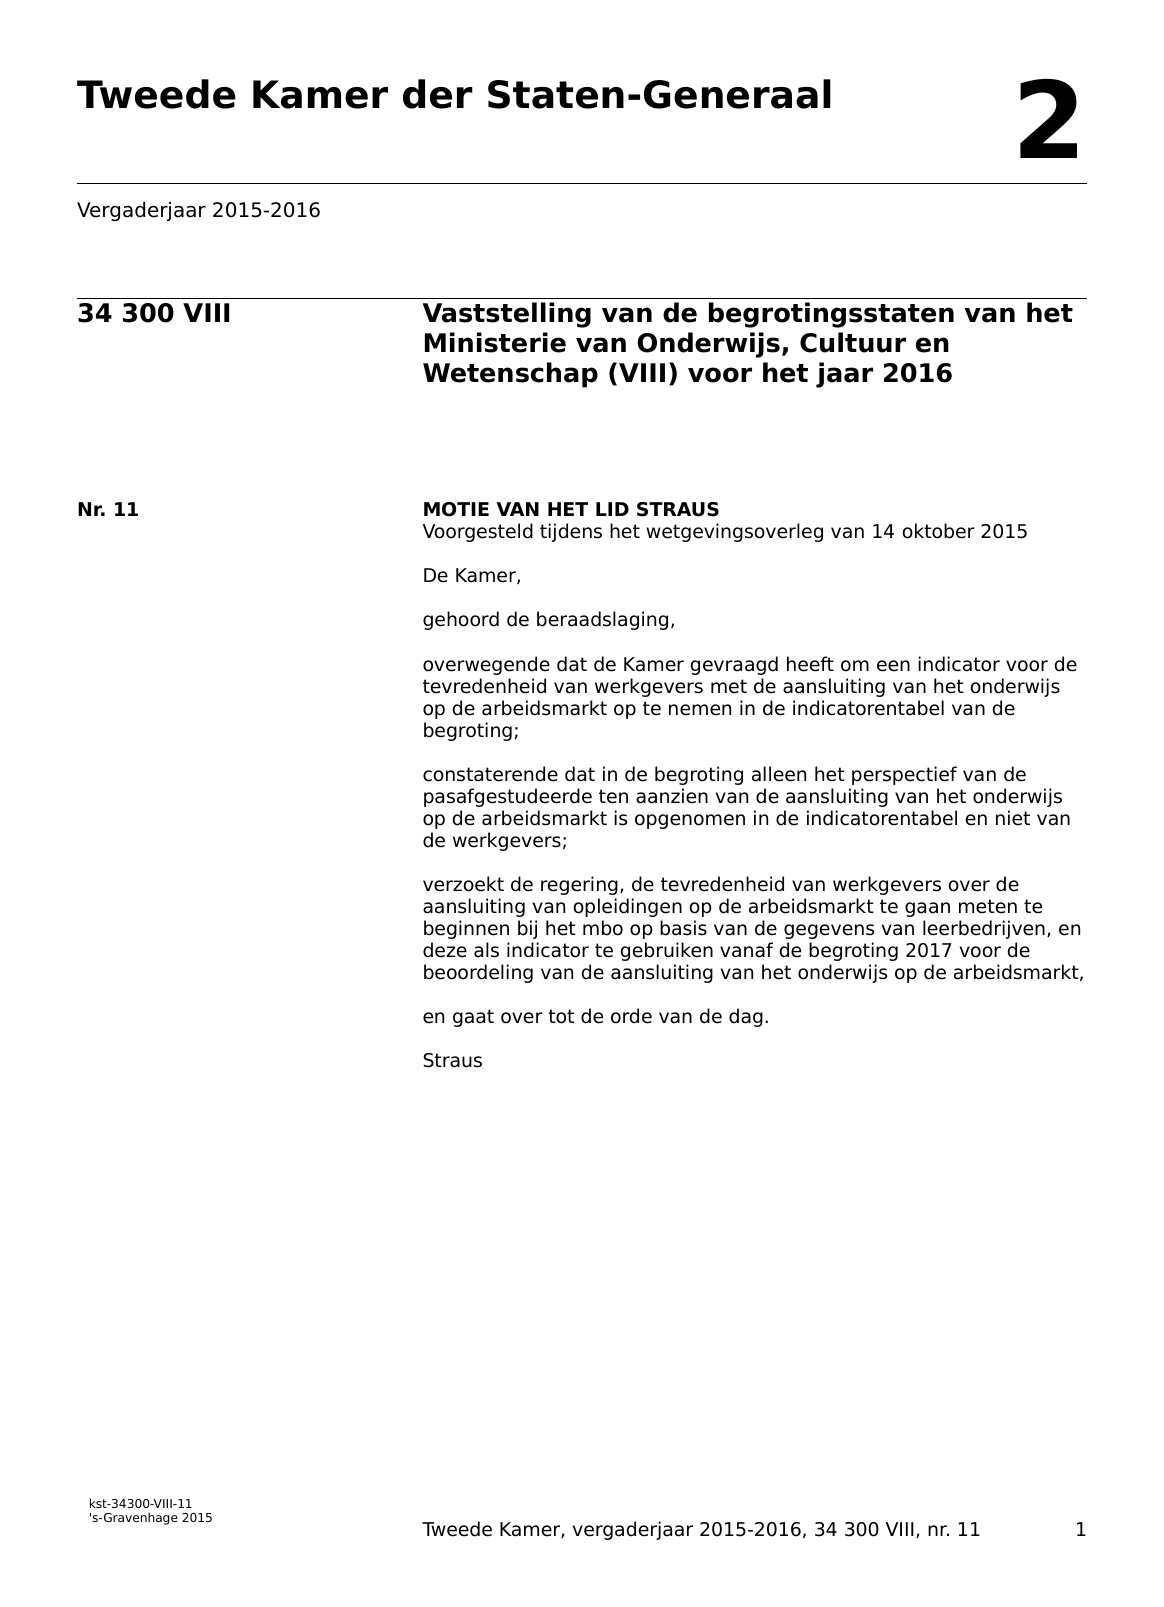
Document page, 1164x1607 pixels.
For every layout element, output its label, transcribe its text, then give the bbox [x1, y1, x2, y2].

text en gaat over tot de orde van de dag. [422, 1006, 1087, 1028]
text overwegende dat de Kamer gevraagd heeft om een indicator voor de tevredenheid van werkgevers met de aansluiting van het onderwijs op de arbeidsmarkt op te nemen in de indicatorentabel van de begroting; [422, 653, 1087, 741]
text kst-34300-VIII-11 [88, 1497, 323, 1511]
table_cell Vergaderjaar 2015-2016 [77, 184, 1087, 298]
subtitle Nr. 11 MOTIE VAN HET LID STRAUS [77, 499, 1087, 521]
text De Kamer, [422, 565, 1087, 587]
table_header Tweede Kamer der Staten-Generaal [77, 59, 886, 183]
text Voorgesteld tijdens het wetgevingsoverleg van 14 oktober 2015 [422, 521, 1087, 543]
text 's-Gravenhage 2015 [88, 1511, 323, 1525]
table_header 2 [886, 59, 1087, 183]
text constaterende dat in de begroting alleen het perspectief van de pasafgestudeerde ten aanzien van de aansluiting van het onderwijs op de arbeidsmarkt is opgenomen in de indicatorentabel en niet van de werkgevers; [422, 764, 1087, 852]
text gehoord de beraadslaging, [422, 609, 1087, 631]
text verzoekt de regering, de tevredenheid van werkgevers over de aansluiting van opleidingen op de arbeidsmarkt te gaan meten te beginnen bij het mbo op basis van de gegevens van leerbedrijven, en deze als indicator te gebruiken vanaf de begroting 2017 voor de beoordeling van de aansluiting van het onderwijs op de arbeidsmarkt, [422, 874, 1087, 984]
subtitle 34 300 VIII Vaststelling van de begrotingsstaten van het Ministerie van Onderwijs, Cultuur en Wetenschap (VIII) voor het jaar 2016 [77, 299, 1087, 388]
text Straus [422, 1050, 1087, 1072]
